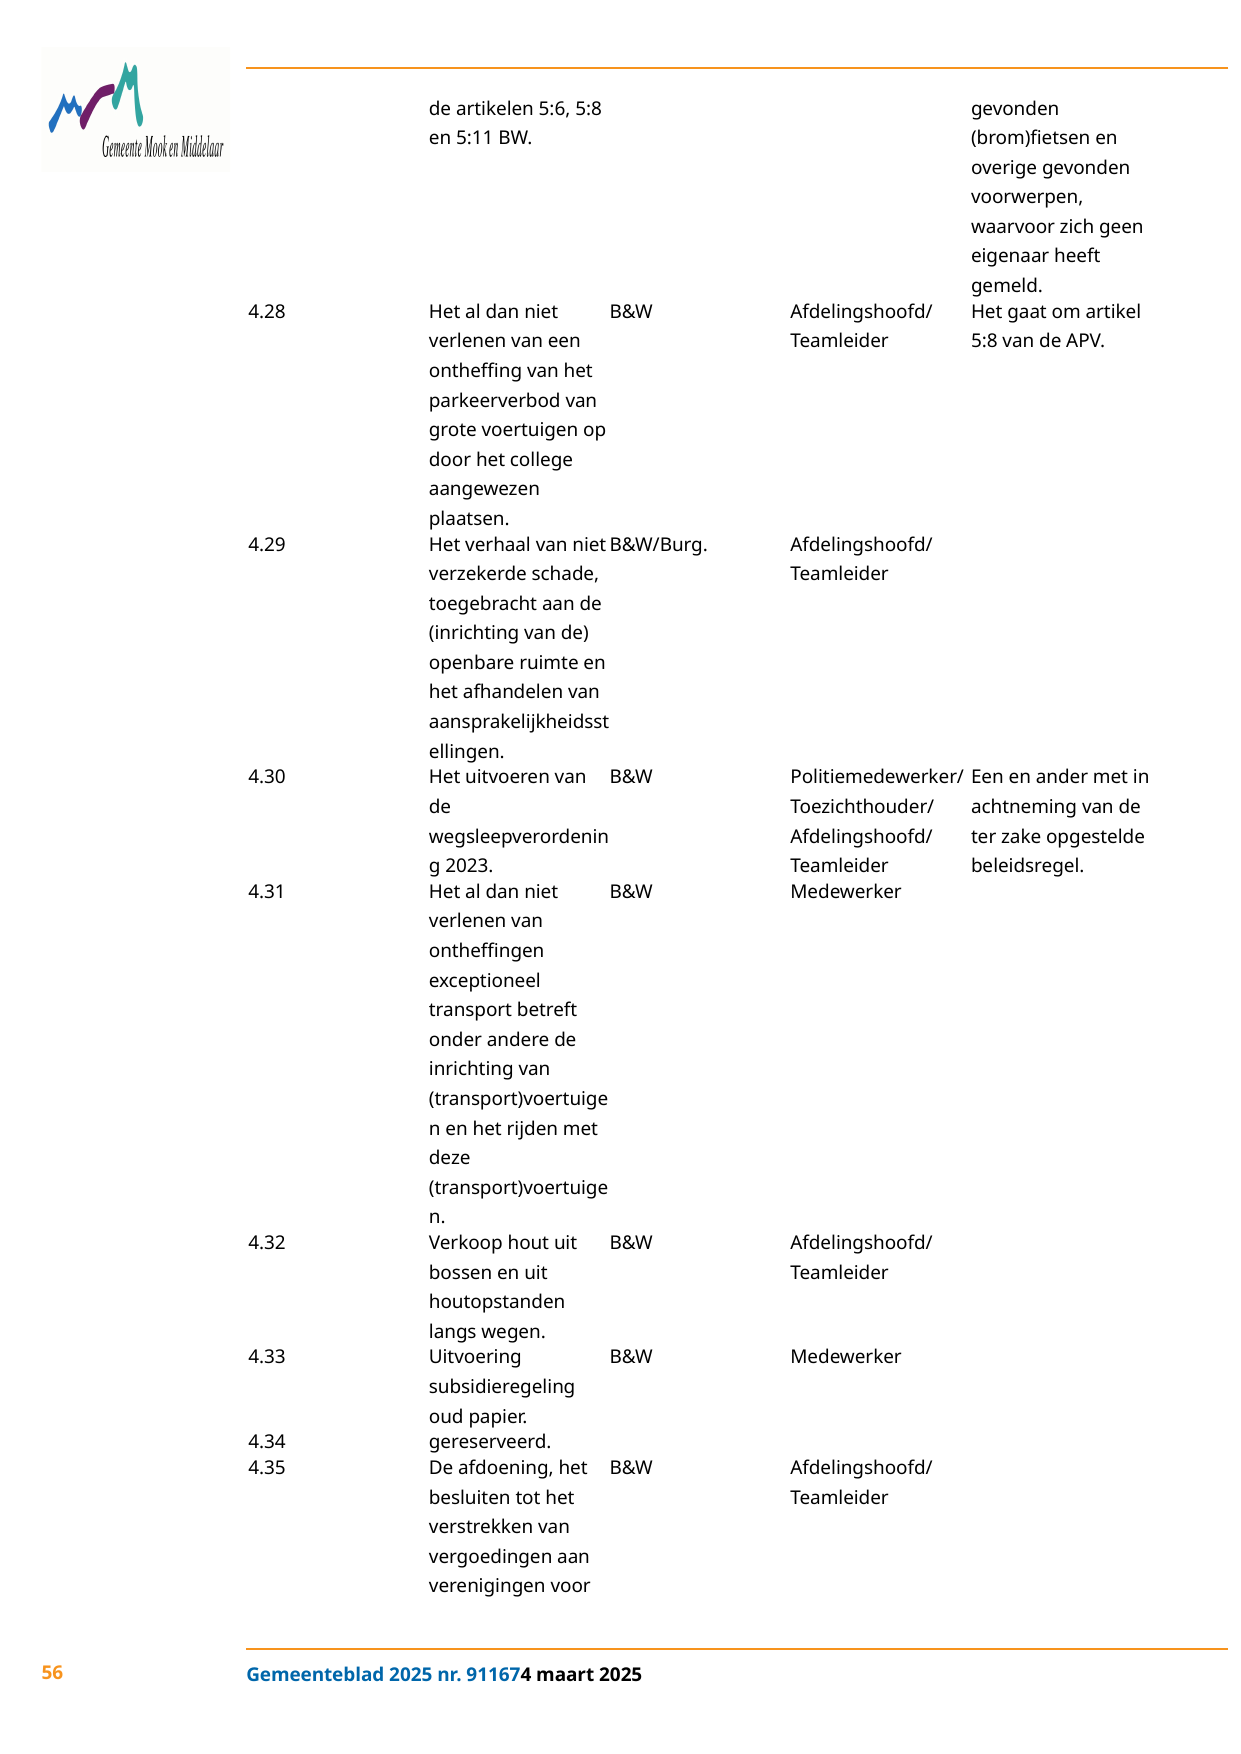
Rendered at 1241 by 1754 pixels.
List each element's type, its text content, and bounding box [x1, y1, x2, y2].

table_cell Het al dan niet verlenen van ontheffingen exceptioneel transport betreft onder andere de inrichting van (transport)voertuigen en het rijden met deze (transport)voertuigen. [429, 878, 609, 1229]
table_cell 4.32 [248, 1229, 429, 1344]
table_cell [971, 1429, 1152, 1454]
table_cell [971, 1454, 1152, 1598]
table_cell 4.30 [248, 764, 429, 878]
table_cell Afdelingshoofd/Teamleider [790, 298, 971, 531]
table_cell 4.31 [248, 878, 429, 1229]
table_cell B&W [609, 298, 790, 531]
table_cell Uitvoering subsidieregeling oud papier. [429, 1344, 609, 1429]
table_cell Het verhaal van niet verzekerde schade, toegebracht aan de (inrichting van de) openbare ruimte en het afhandelen van aansprakelijkheidsstellingen. [429, 531, 609, 764]
table_cell [248, 95, 429, 298]
table_cell Het al dan niet verlenen van een ontheffing van het parkeerverbod van grote voertuigen op door het college aangewezen plaatsen. [429, 298, 609, 531]
table_cell B&W [609, 878, 790, 1229]
table_cell gereserveerd. [429, 1429, 609, 1454]
table_cell [971, 531, 1152, 764]
table_cell 4.35 [248, 1454, 429, 1598]
table_cell de artikelen 5:6, 5:8 en 5:11 BW. [429, 95, 609, 298]
table_cell B&W [609, 1229, 790, 1344]
table_cell Het gaat om artikel 5:8 van de APV. [971, 298, 1152, 531]
table_cell [790, 1429, 971, 1454]
table_cell Medewerker [790, 878, 971, 1229]
table_cell [609, 1429, 790, 1454]
table_cell [971, 1344, 1152, 1429]
table_cell B&W [609, 764, 790, 878]
picture [41, 47, 231, 172]
table_cell Medewerker [790, 1344, 971, 1429]
table_cell gevonden (brom)fietsen en overige gevonden voorwerpen, waarvoor zich geen eigenaar heeft gemeld. [971, 95, 1152, 298]
table_cell Afdelingshoofd/Teamleider [790, 1229, 971, 1344]
table_cell B&W/Burg. [609, 531, 790, 764]
table_cell 4.28 [248, 298, 429, 531]
table_cell [790, 95, 971, 298]
table_cell [971, 878, 1152, 1229]
table_cell [609, 95, 790, 298]
table_cell De afdoening, het besluiten tot het verstrekken van vergoedingen aan verenigingen voor [429, 1454, 609, 1598]
table_cell 4.29 [248, 531, 429, 764]
table_cell Afdelingshoofd/Teamleider [790, 531, 971, 764]
table_cell 4.34 [248, 1429, 429, 1454]
table_cell Een en ander met in achtneming van de ter zake opgestelde beleidsregel. [971, 764, 1152, 878]
table_cell Politiemedewerker/ Toezichthouder/Afdelingshoofd/Teamleider [790, 764, 971, 878]
table_cell [971, 1229, 1152, 1344]
table_cell Afdelingshoofd/Teamleider [790, 1454, 971, 1598]
table_cell Verkoop hout uit bossen en uit houtopstanden langs wegen. [429, 1229, 609, 1344]
table_cell Het uitvoeren van de wegsleepverordening 2023. [429, 764, 609, 878]
table_cell B&W [609, 1344, 790, 1429]
table_cell 4.33 [248, 1344, 429, 1429]
table_cell B&W [609, 1454, 790, 1598]
